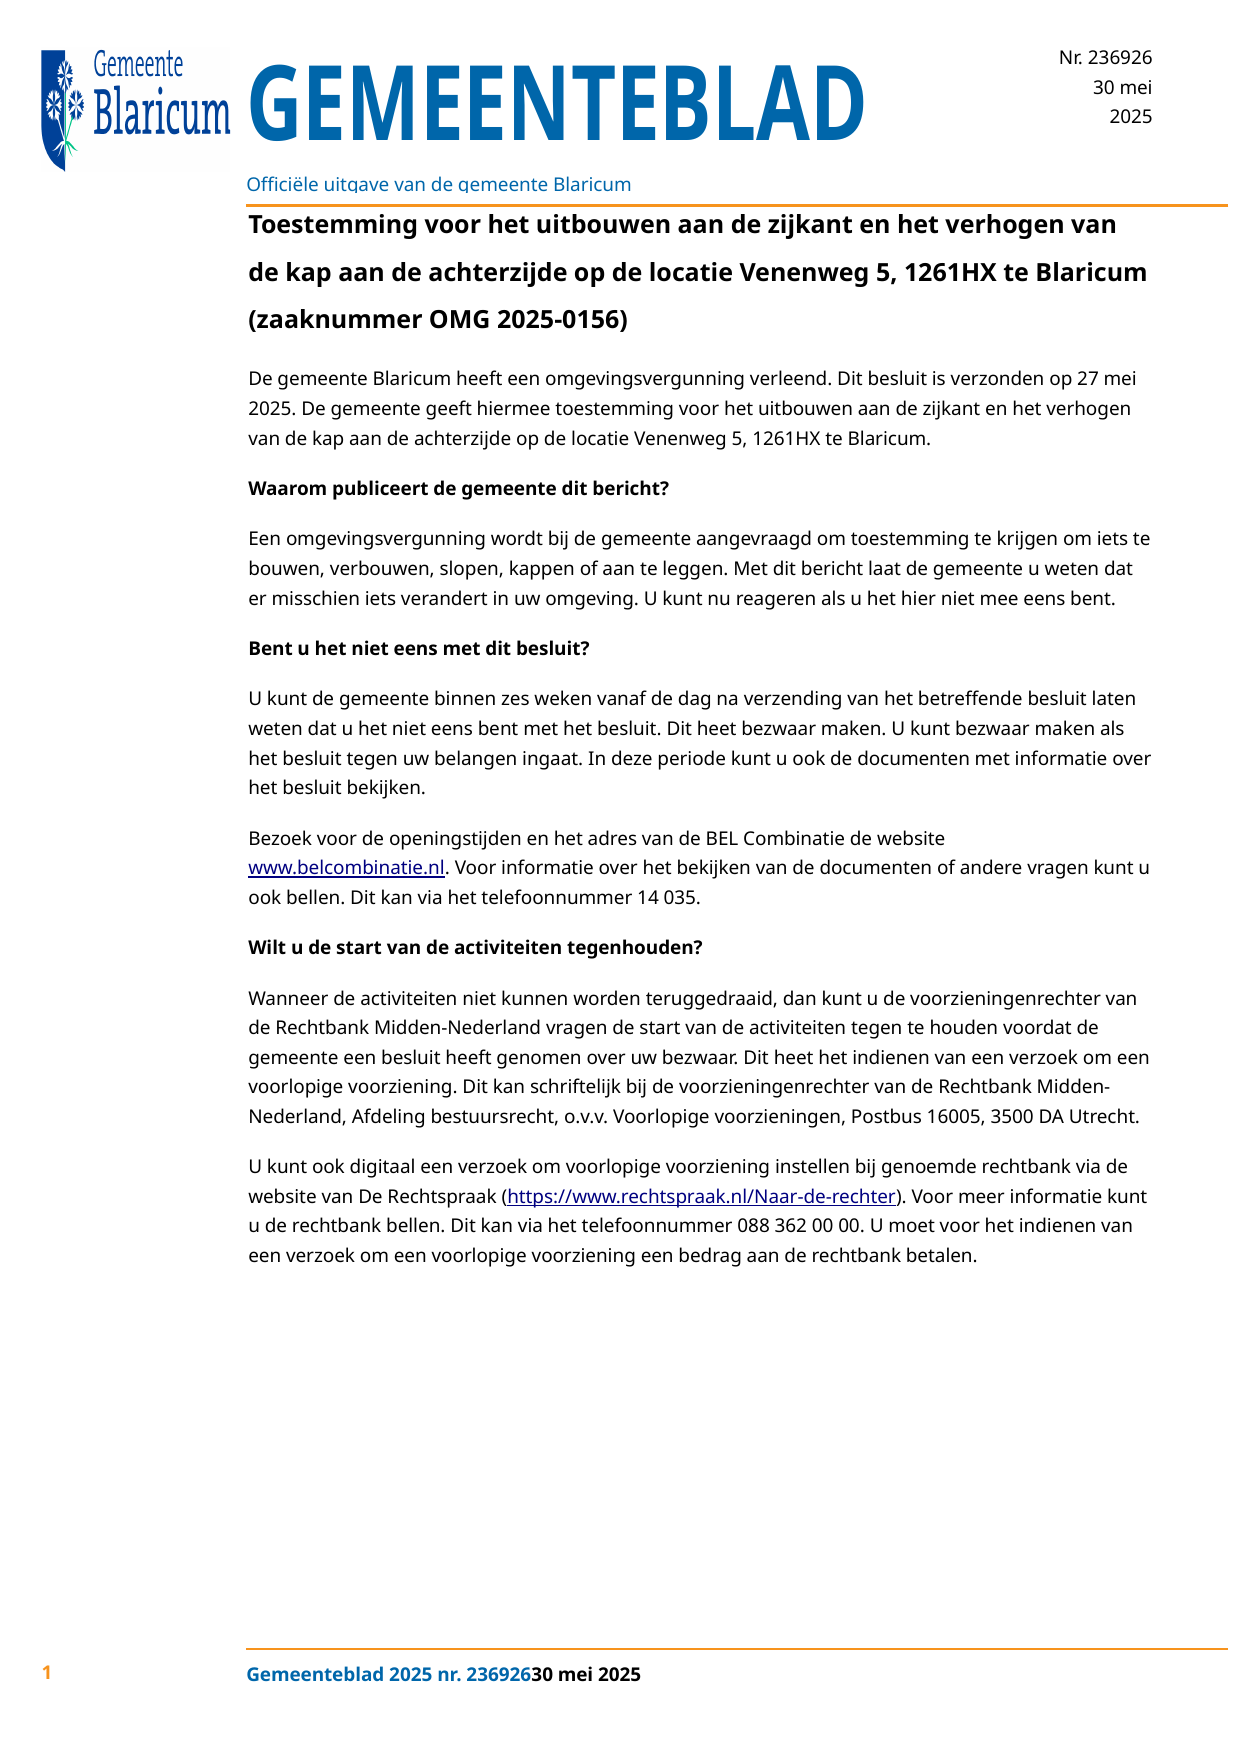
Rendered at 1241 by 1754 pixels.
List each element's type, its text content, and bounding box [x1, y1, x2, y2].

text Waarom publiceert de gemeente dit bericht? [248, 475, 1152, 501]
text U kunt ook digitaal een verzoek om voorlopige voorziening instellen bij genoemde rechtbank via de website van De Rechtspraak (https://www.rechtspraak.nl/Naar-de-rechter). Voor meer informatie kunt u de rechtbank bellen. Dit kan via het telefoonnummer 088 362 00 00. U moet voor het indienen van een verzoek om een voorlopige voorziening een bedrag aan de rechtbank betalen. [248, 1153, 1152, 1268]
text Bezoek voor de openingstijden en het adres van de BEL Combinatie de website www.belcombinatie.nl. Voor informatie over het bekijken van de documenten of andere vragen kunt u ook bellen. Dit kan via het telefoonnummer 14 035. [248, 825, 1152, 909]
text Wanneer de activiteiten niet kunnen worden teruggedraaid, dan kunt u de voorzieningenrechter van de Rechtbank Midden-Nederland vragen de start van de activiteiten tegen te houden voordat de gemeente een besluit heeft genomen over uw bezwaar. Dit heet het indienen van een verzoek om een voorlopige voorziening. Dit kan schriftelijk bij de voorzieningenrechter van de Rechtbank Midden-Nederland, Afdeling bestuursrecht, o.v.v. Voorlopige voorzieningen, Postbus 16005, 3500 DA Utrecht. [248, 985, 1152, 1129]
text Wilt u de start van de activiteiten tegenhouden? [248, 934, 1152, 960]
text Bent u het niet eens met dit besluit? [248, 635, 1152, 661]
text De gemeente Blaricum heeft een omgevingsvergunning verleend. Dit besluit is verzonden op 27 mei 2025. De gemeente geeft hiermee toestemming voor het uitbouwen aan de zijkant en het verhogen van de kap aan de achterzijde op de locatie Venenweg 5, 1261HX te Blaricum. [248, 366, 1152, 450]
text U kunt de gemeente binnen zes weken vanaf de dag na verzending van het betreffende besluit laten weten dat u het niet eens bent met het besluit. Dit heet bezwaar maken. U kunt bezwaar maken als het besluit tegen uw belangen ingaat. In deze periode kunt u ook de documenten met informatie over het besluit bekijken. [248, 686, 1152, 800]
text Toestemming voor het uitbouwen aan de zijkant en het verhogen van de kap aan de achterzijde op de locatie Venenweg 5, 1261HX te Blaricum (zaaknummer OMG 2025-0156) [248, 207, 1152, 336]
text Een omgevingsvergunning wordt bij de gemeente aangevraagd om toestemming te krijgen om iets te bouwen, verbouwen, slopen, kappen of aan te leggen. Met dit bericht laat de gemeente u weten dat er misschien iets verandert in uw omgeving. U kunt nu reageren als u het hier niet mee eens bent. [248, 526, 1152, 610]
picture [41, 47, 231, 172]
